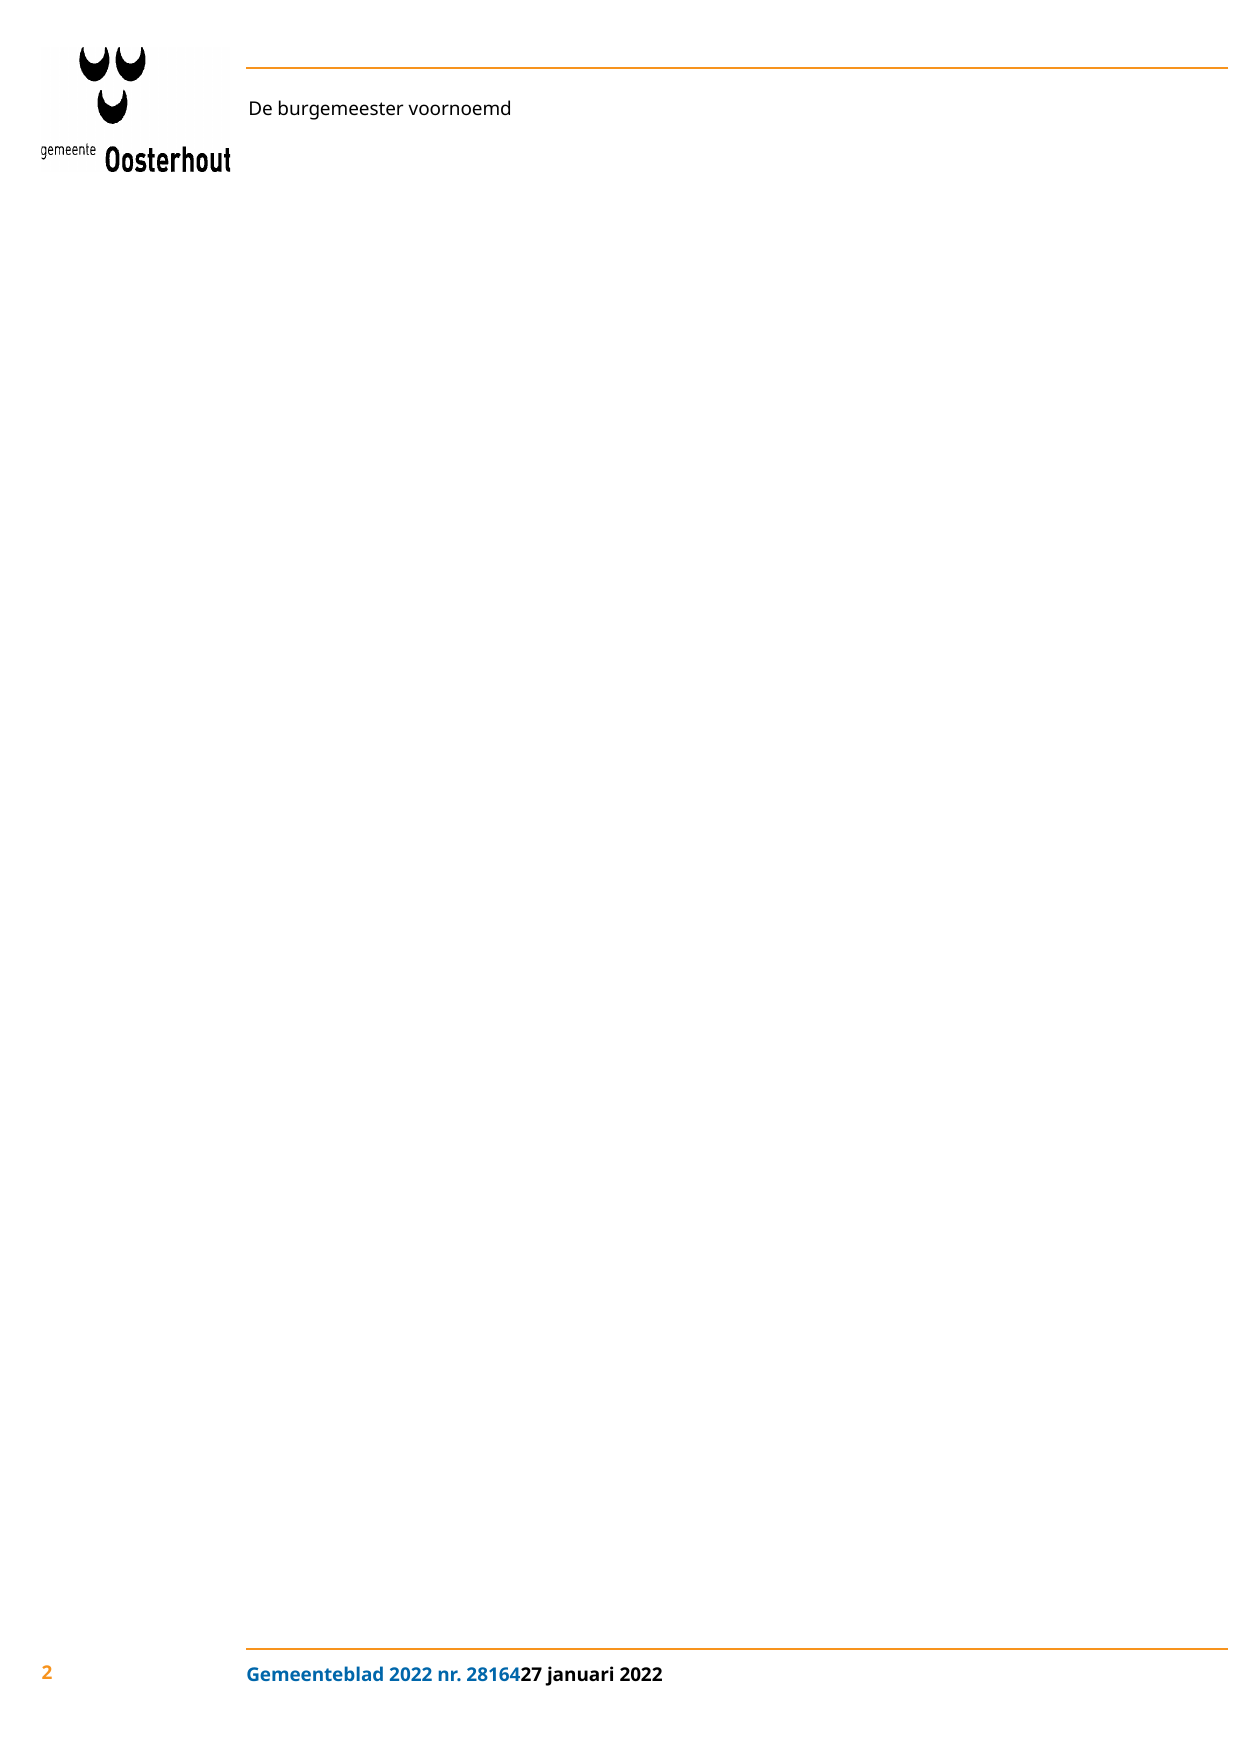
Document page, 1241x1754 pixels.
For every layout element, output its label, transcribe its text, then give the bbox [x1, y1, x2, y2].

text De burgemeester voornoemd [248, 95, 1152, 121]
picture [41, 47, 231, 172]
